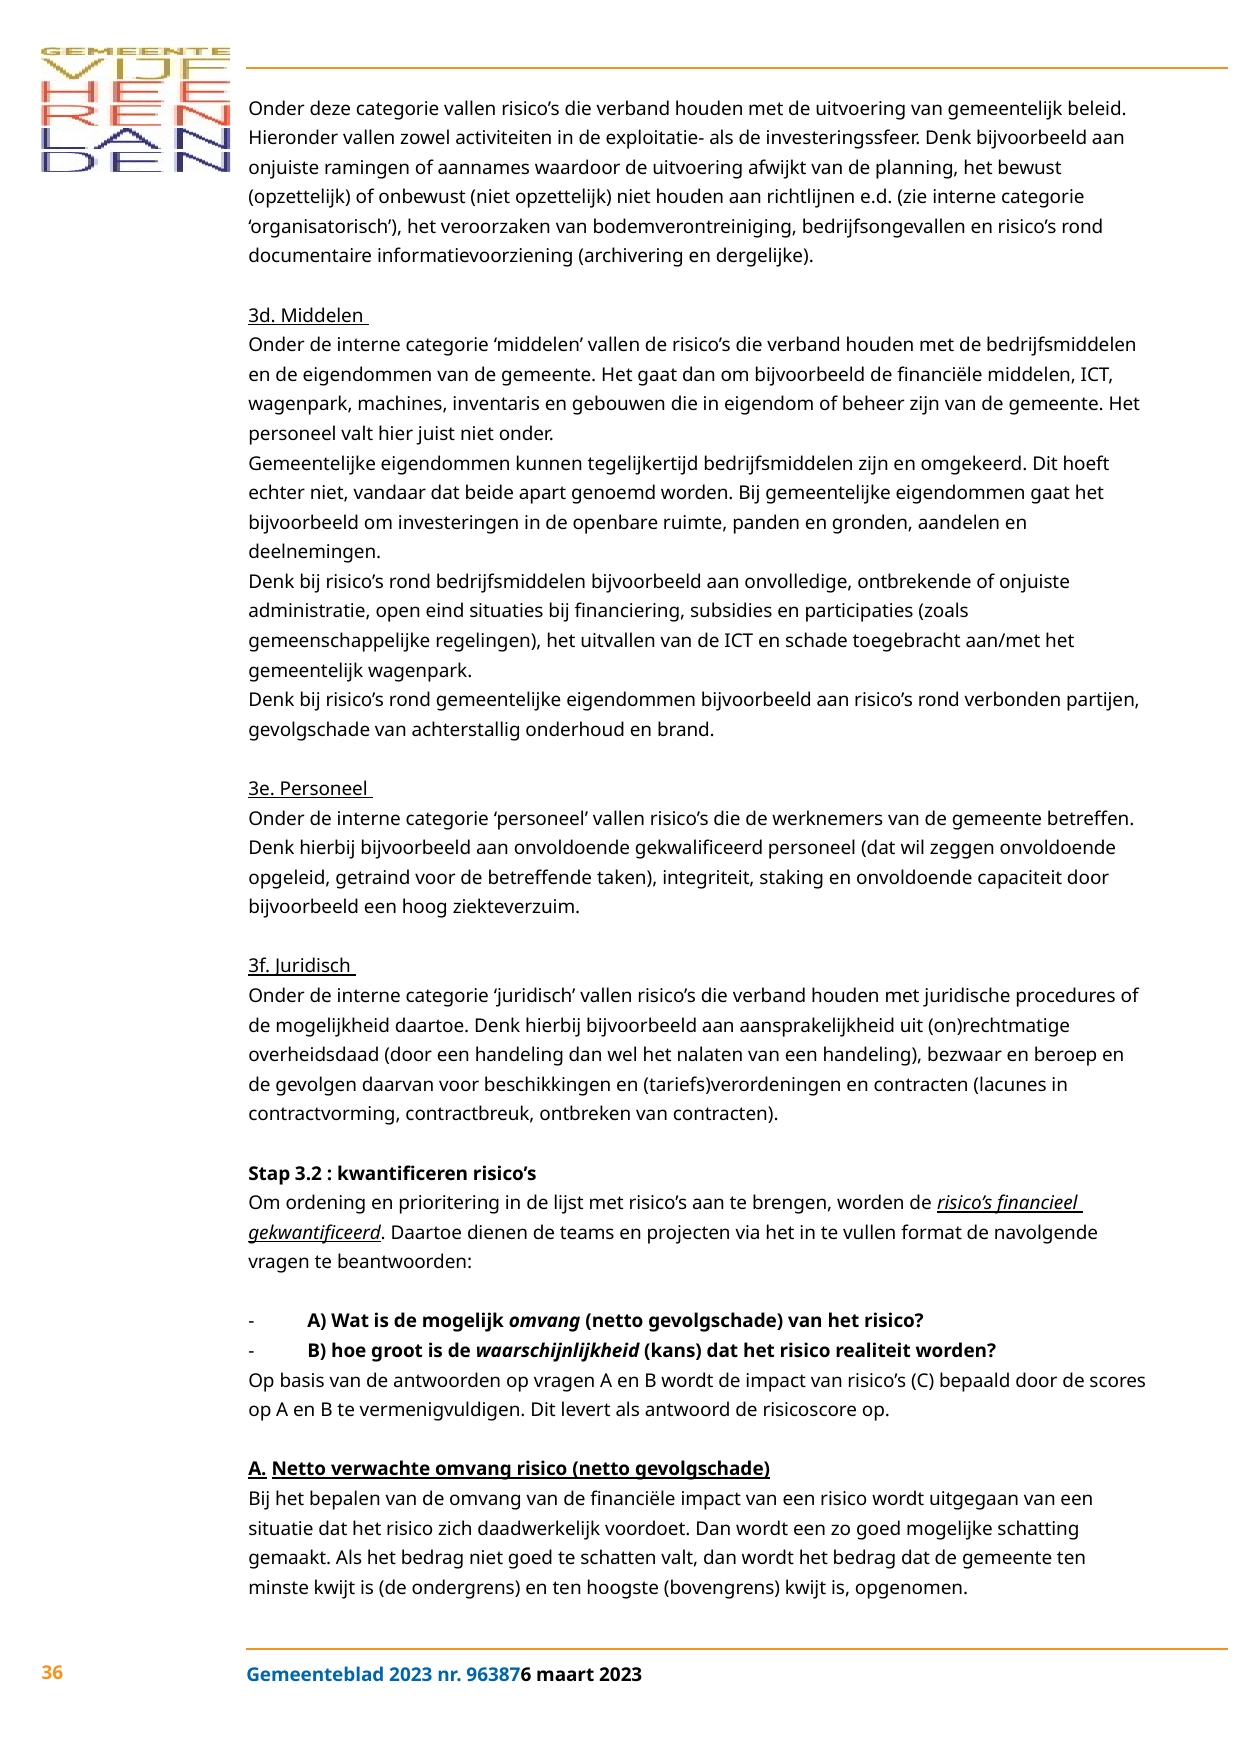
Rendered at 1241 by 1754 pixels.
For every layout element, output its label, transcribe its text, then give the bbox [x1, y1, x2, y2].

text Onder de interne categorie ‘personeel’ vallen risico’s die de werknemers van de gemeente betreffen. Denk hierbij bijvoorbeeld aan onvoldoende gekwalificeerd personeel (dat wil zeggen onvoldoende opgeleid, getraind voor de betreffende taken), integriteit, staking en onvoldoende capaciteit door bijvoorbeeld een hoog ziekteverzuim. [248, 805, 1152, 919]
text Denk bij risico’s rond gemeentelijke eigendommen bijvoorbeeld aan risico’s rond verbonden partijen, gevolgschade van achterstallig onderhoud en brand. [248, 686, 1152, 742]
picture [41, 47, 231, 172]
list A) Wat is de mogelijk omvang (netto gevolgschade) van het risico? [248, 1308, 1152, 1333]
text Bij het bepalen van de omvang van de financiële impact van een risico wordt uitgegaan van een situatie dat het risico zich daadwerkelijk voordoet. Dan wordt een zo goed mogelijke schatting gemaakt. Als het bedrag niet goed te schatten valt, dan wordt het bedrag dat de gemeente ten minste kwijt is (de ondergrens) en ten hoogste (bovengrens) kwijt is, opgenomen. [248, 1485, 1152, 1600]
text Gemeentelijke eigendommen kunnen tegelijkertijd bedrijfsmiddelen zijn en omgekeerd. Dit hoeft echter niet, vandaar dat beide apart genoemd worden. Bij gemeentelijke eigendommen gaat het bijvoorbeeld om investeringen in de openbare ruimte, panden en gronden, aandelen en deelnemingen. [248, 450, 1152, 564]
text Onder de interne categorie ‘middelen’ vallen de risico’s die verband houden met de bedrijfsmiddelen en de eigendommen van de gemeente. Het gaat dan om bijvoorbeeld de financiële middelen, ICT, wagenpark, machines, inventaris en gebouwen die in eigendom of beheer zijn van de gemeente. Het personeel valt hier juist niet onder. [248, 331, 1152, 446]
list B) hoe groot is de waarschijnlijkheid (kans) dat het risico realiteit worden? [248, 1337, 1152, 1363]
text Om ordening en prioritering in de lijst met risico’s aan te brengen, worden de risico’s financieel gekwantificeerd. Daartoe dienen de teams en projecten via het in te vullen format de navolgende vragen te beantwoorden: [248, 1189, 1152, 1274]
text A. Netto verwachte omvang risico (netto gevolgschade) [248, 1456, 1152, 1481]
text 3e. Personeel [248, 775, 1152, 801]
text Onder de interne categorie ‘juridisch’ vallen risico’s die verband houden met juridische procedures of de mogelijkheid daartoe. Denk hierbij bijvoorbeeld aan aansprakelijkheid uit (on)rechtmatige overheidsdaad (door een handeling dan wel het nalaten van een handeling), bezwaar en beroep en de gevolgen daarvan voor beschikkingen en (tariefs)verordeningen en contracten (lacunes in contractvorming, contractbreuk, ontbreken van contracten). [248, 982, 1152, 1126]
text Denk bij risico’s rond bedrijfsmiddelen bijvoorbeeld aan onvolledige, ontbrekende of onjuiste administratie, open eind situaties bij financiering, subsidies en participaties (zoals gemeenschappelijke regelingen), het uitvallen van de ICT en schade toegebracht aan/met het gemeentelijk wagenpark. [248, 568, 1152, 683]
text 3f. Juridisch [248, 953, 1152, 978]
text Onder deze categorie vallen risico’s die verband houden met de uitvoering van gemeentelijk beleid. Hieronder vallen zowel activiteiten in de exploitatie- als de investeringssfeer. Denk bijvoorbeeld aan onjuiste ramingen of aannames waardoor de uitvoering afwijkt van de planning, het bewust (opzettelijk) of onbewust (niet opzettelijk) niet houden aan richtlijnen e.d. (zie interne categorie ‘organisatorisch’), het veroorzaken van bodemverontreiniging, bedrijfsongevallen en risico’s rond documentaire informatievoorziening (archivering en dergelijke). [248, 95, 1152, 268]
text Stap 3.2 : kwantificeren risico’s [248, 1160, 1152, 1186]
text 3d. Middelen [248, 302, 1152, 328]
text Op basis van de antwoorden op vragen A en B wordt de impact van risico’s (C) bepaald door de scores op A en B te vermenigvuldigen. Dit levert als antwoord de risicoscore op. [248, 1367, 1152, 1422]
